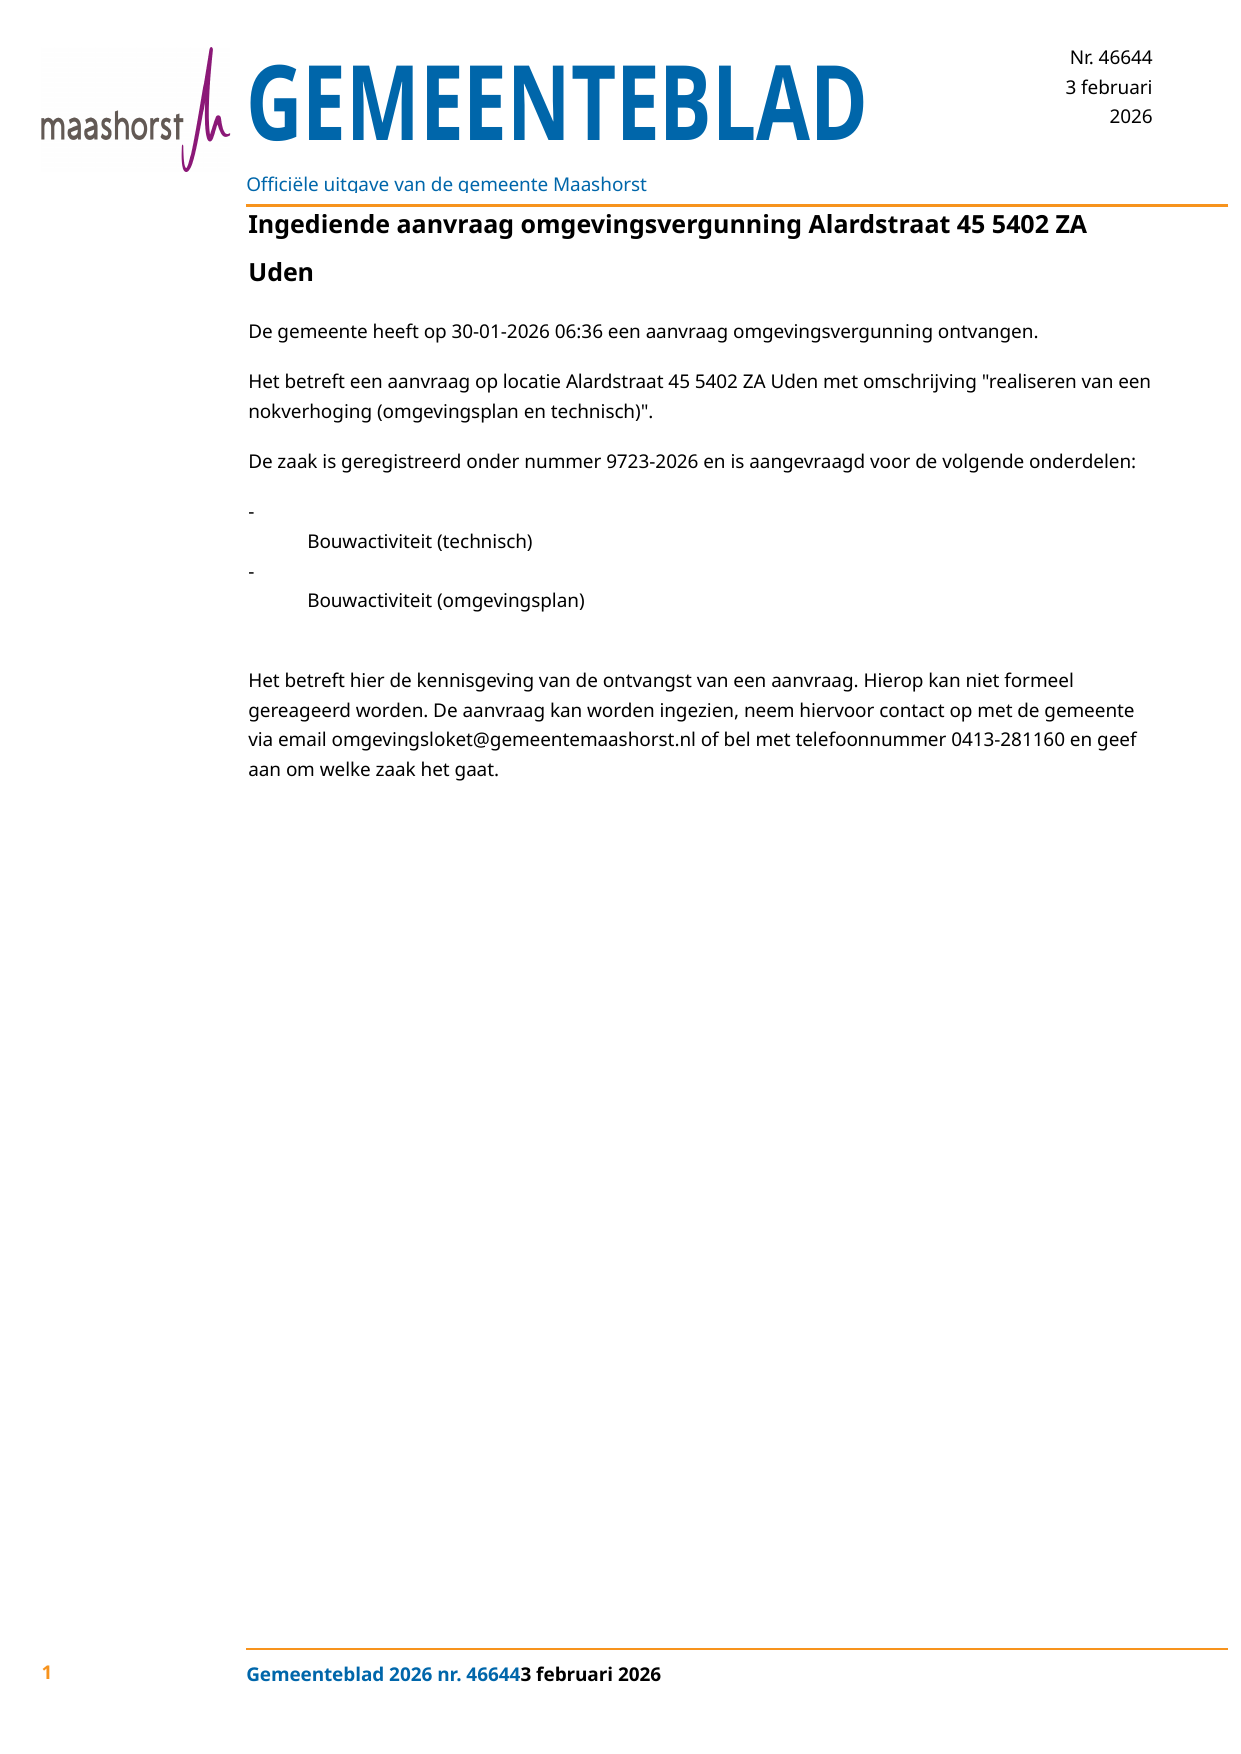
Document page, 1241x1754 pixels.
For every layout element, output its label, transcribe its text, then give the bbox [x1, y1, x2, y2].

text Ingediende aanvraag omgevingsvergunning Alardstraat 45 5402 ZA Uden [248, 207, 1152, 288]
list Bouwactiviteit (omgevingsplan) [248, 587, 1152, 613]
picture [41, 47, 231, 172]
text De gemeente heeft op 30-01-2026 06:36 een aanvraag omgevingsvergunning ontvangen. [248, 318, 1152, 344]
text De zaak is geregistreerd onder nummer 9723-2026 en is aangevraagd voor de volgende onderdelen: [248, 448, 1152, 474]
list Bouwactiviteit (technisch) [248, 528, 1152, 554]
text Het betreft een aanvraag op locatie Alardstraat 45 5402 ZA Uden met omschrijving "realiseren van een nokverhoging (omgevingsplan en technisch)". [248, 368, 1152, 424]
text Het betreft hier de kennisgeving van de ontvangst van een aanvraag. Hierop kan niet formeel gereageerd worden. De aanvraag kan worden ingezien, neem hiervoor contact op met de gemeente via email omgevingsloket@gemeentemaashorst.nl of bel met telefoonnummer 0413-281160 en geef aan om welke zaak het gaat. [248, 667, 1152, 782]
